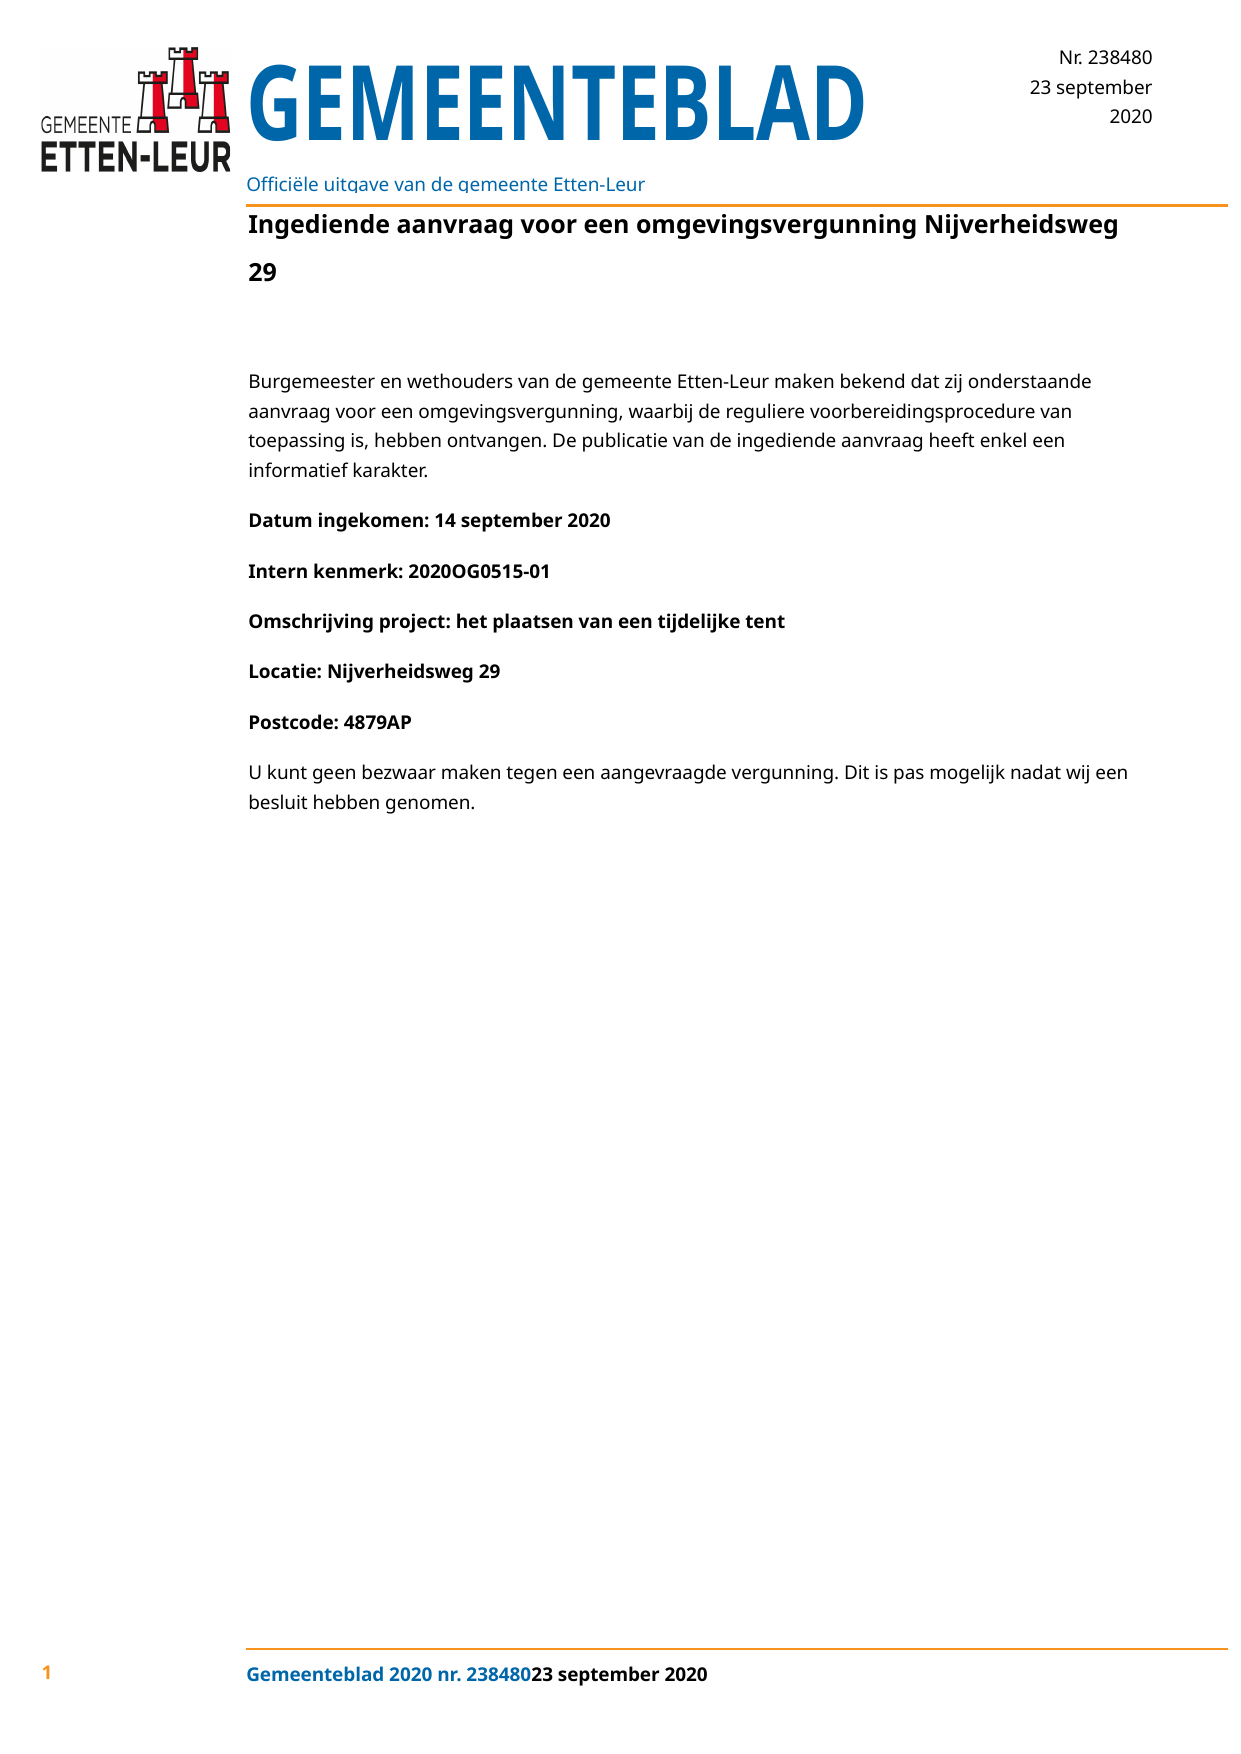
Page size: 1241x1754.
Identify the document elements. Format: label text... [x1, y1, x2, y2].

text Postcode: 4879AP [248, 709, 1152, 735]
picture [41, 47, 231, 172]
text Burgemeester en wethouders van de gemeente Etten-Leur maken bekend dat zij onderstaande aanvraag voor een omgevingsvergunning, waarbij de reguliere voorbereidingsprocedure van toepassing is, hebben ontvangen. De publicatie van de ingediende aanvraag heeft enkel een informatief karakter. [248, 368, 1152, 483]
text Intern kenmerk: 2020OG0515-01 [248, 558, 1152, 584]
text Datum ingekomen: 14 september 2020 [248, 507, 1152, 533]
text Locatie: Nijverheidsweg 29 [248, 659, 1152, 684]
text Omschrijving project: het plaatsen van een tijdelijke tent [248, 608, 1152, 634]
text U kunt geen bezwaar maken tegen een aangevraagde vergunning. Dit is pas mogelijk nadat wij een besluit hebben genomen. [248, 759, 1152, 815]
text Ingediende aanvraag voor een omgevingsvergunning Nijverheidsweg 29 [248, 207, 1152, 288]
